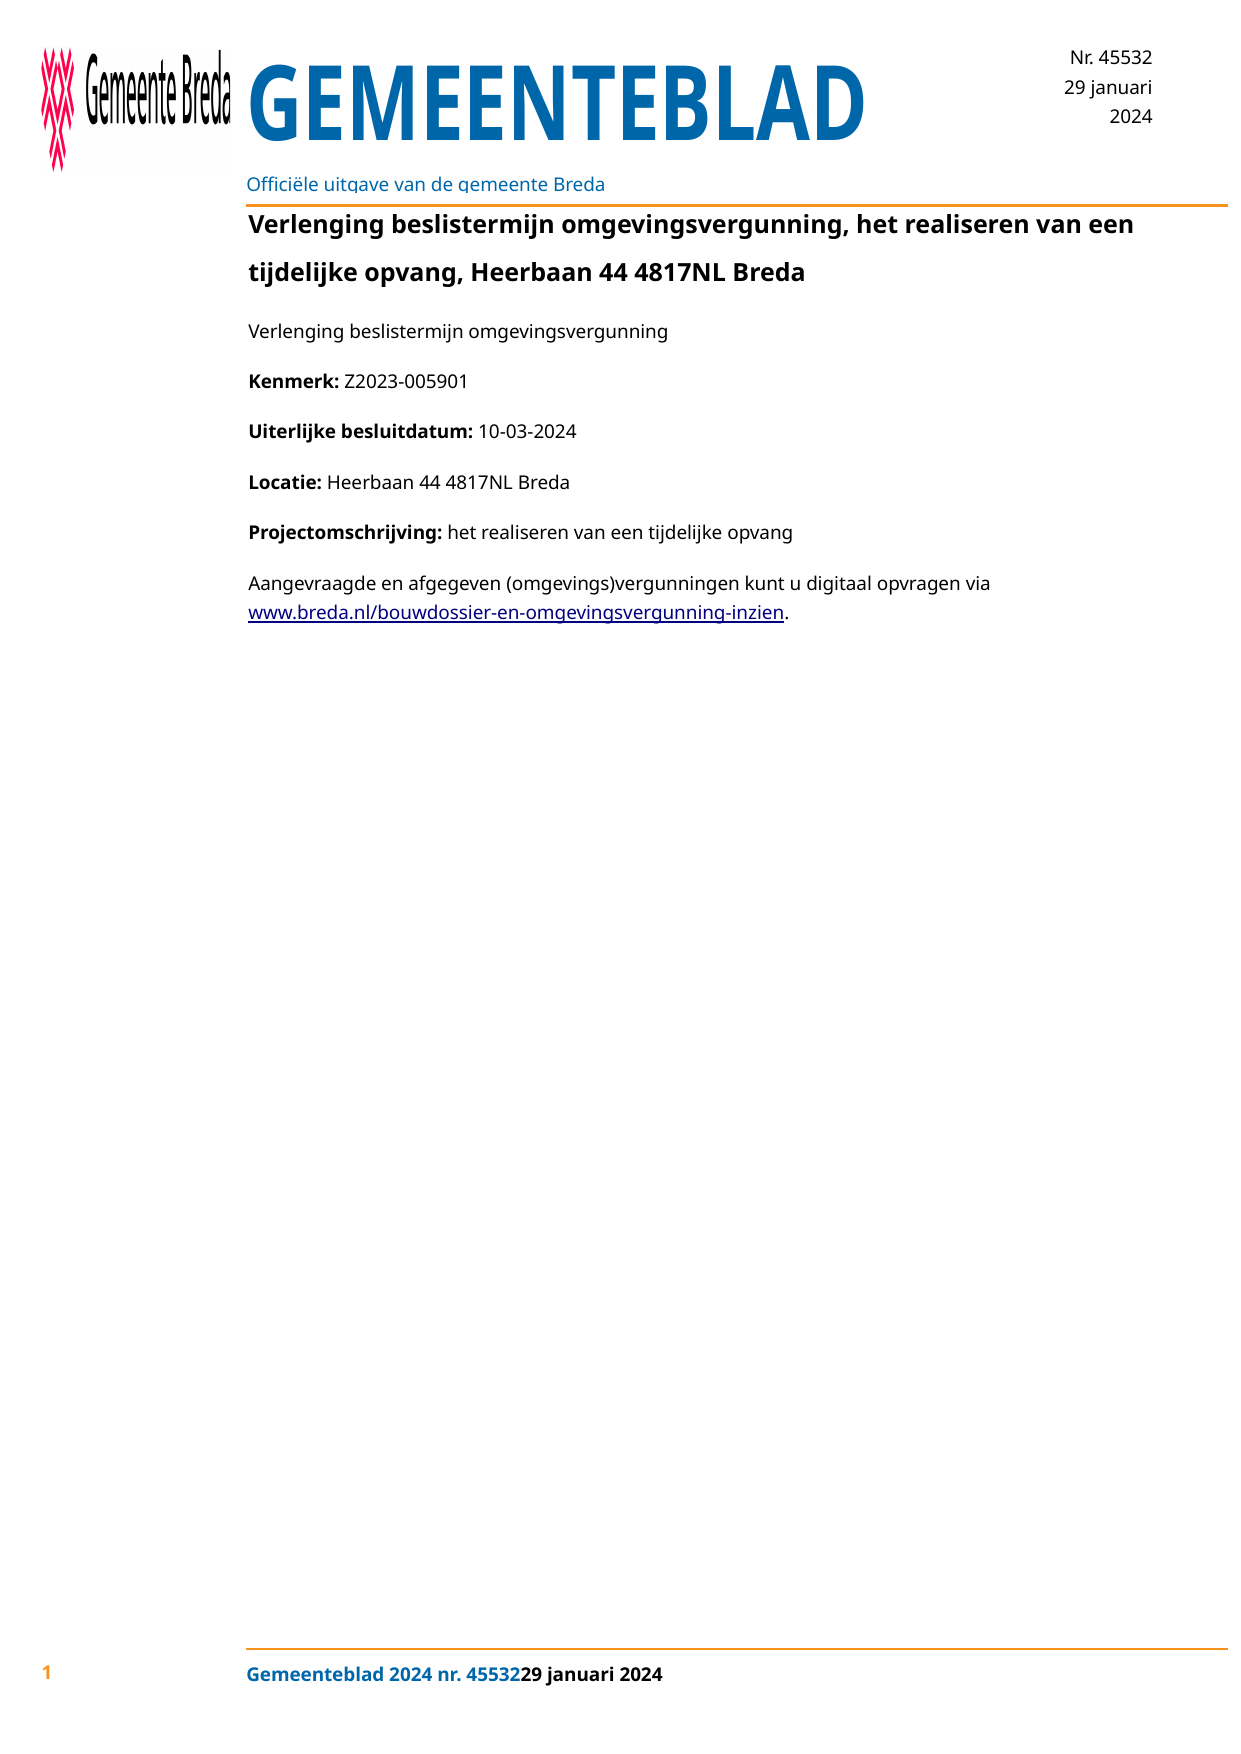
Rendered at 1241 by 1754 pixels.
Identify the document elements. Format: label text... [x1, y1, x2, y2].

text Projectomschrijving: het realiseren van een tijdelijke opvang [248, 519, 1152, 545]
text Verlenging beslistermijn omgevingsvergunning, het realiseren van een tijdelijke opvang, Heerbaan 44 4817NL Breda [248, 207, 1152, 288]
picture [41, 47, 231, 172]
text Verlenging beslistermijn omgevingsvergunning [248, 318, 1152, 344]
text Locatie: Heerbaan 44 4817NL Breda [248, 469, 1152, 495]
text Kenmerk: Z2023-005901 [248, 368, 1152, 394]
text Aangevraagde en afgegeven (omgevings)vergunningen kunt u digitaal opvragen via www.breda.nl/bouwdossier-en-omgevingsvergunning-inzien. [248, 570, 1152, 625]
text Uiterlijke besluitdatum: 10-03-2024 [248, 419, 1152, 444]
